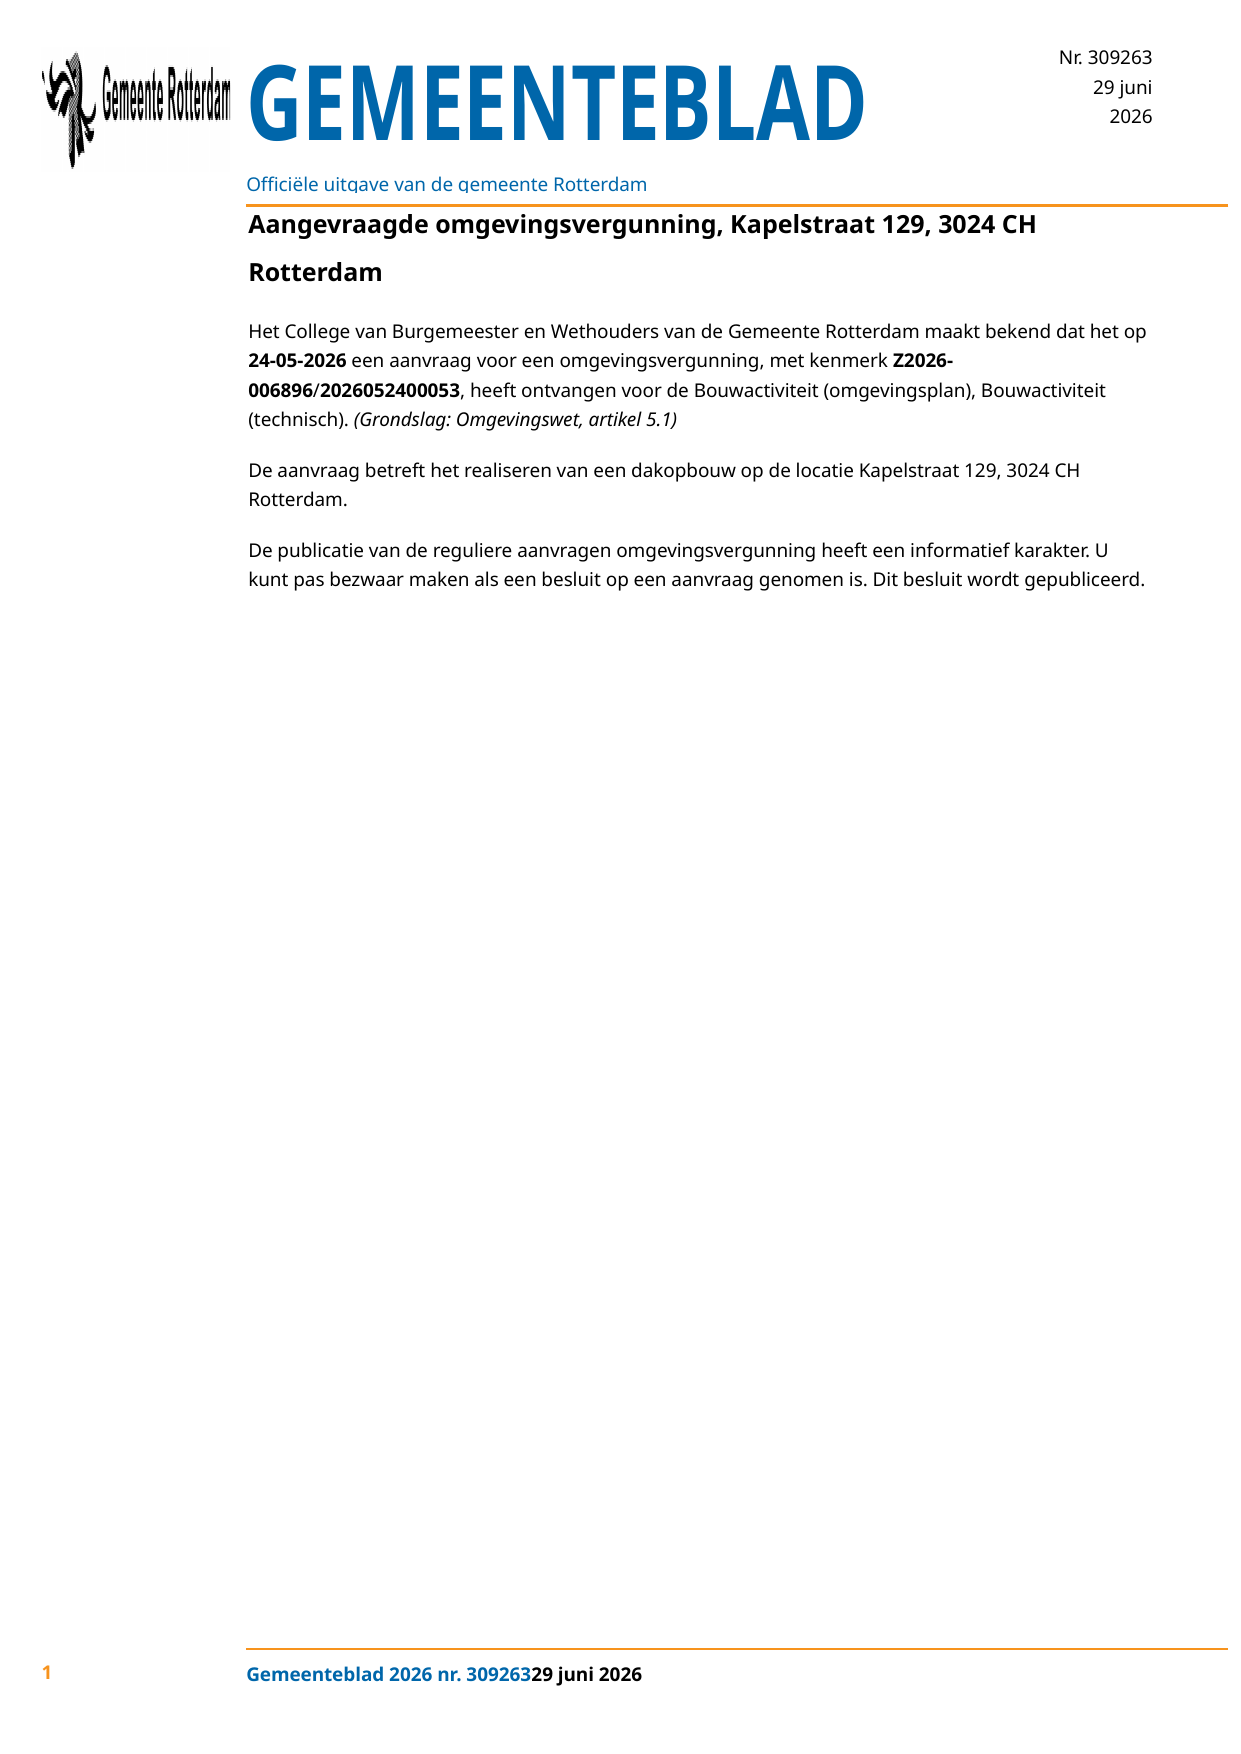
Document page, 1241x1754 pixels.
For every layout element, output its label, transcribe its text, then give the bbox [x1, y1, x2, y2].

text Het College van Burgemeester en Wethouders van de Gemeente Rotterdam maakt bekend dat het op 24-05-2026 een aanvraag voor een omgevingsvergunning, met kenmerk Z2026-006896/2026052400053, heeft ontvangen voor de Bouwactiviteit (omgevingsplan), Bouwactiviteit (technisch). (Grondslag: Omgevingswet, artikel 5.1) [248, 318, 1152, 432]
picture [41, 47, 231, 172]
text De publicatie van de reguliere aanvragen omgevingsvergunning heeft een informatief karakter. U kunt pas bezwaar maken als een besluit op een aanvraag genomen is. Dit besluit wordt gepubliceerd. [248, 537, 1152, 592]
text De aanvraag betreft het realiseren van een dakopbouw op de locatie Kapelstraat 129, 3024 CH Rotterdam. [248, 457, 1152, 512]
text Aangevraagde omgevingsvergunning, Kapelstraat 129, 3024 CH Rotterdam [248, 207, 1152, 288]
